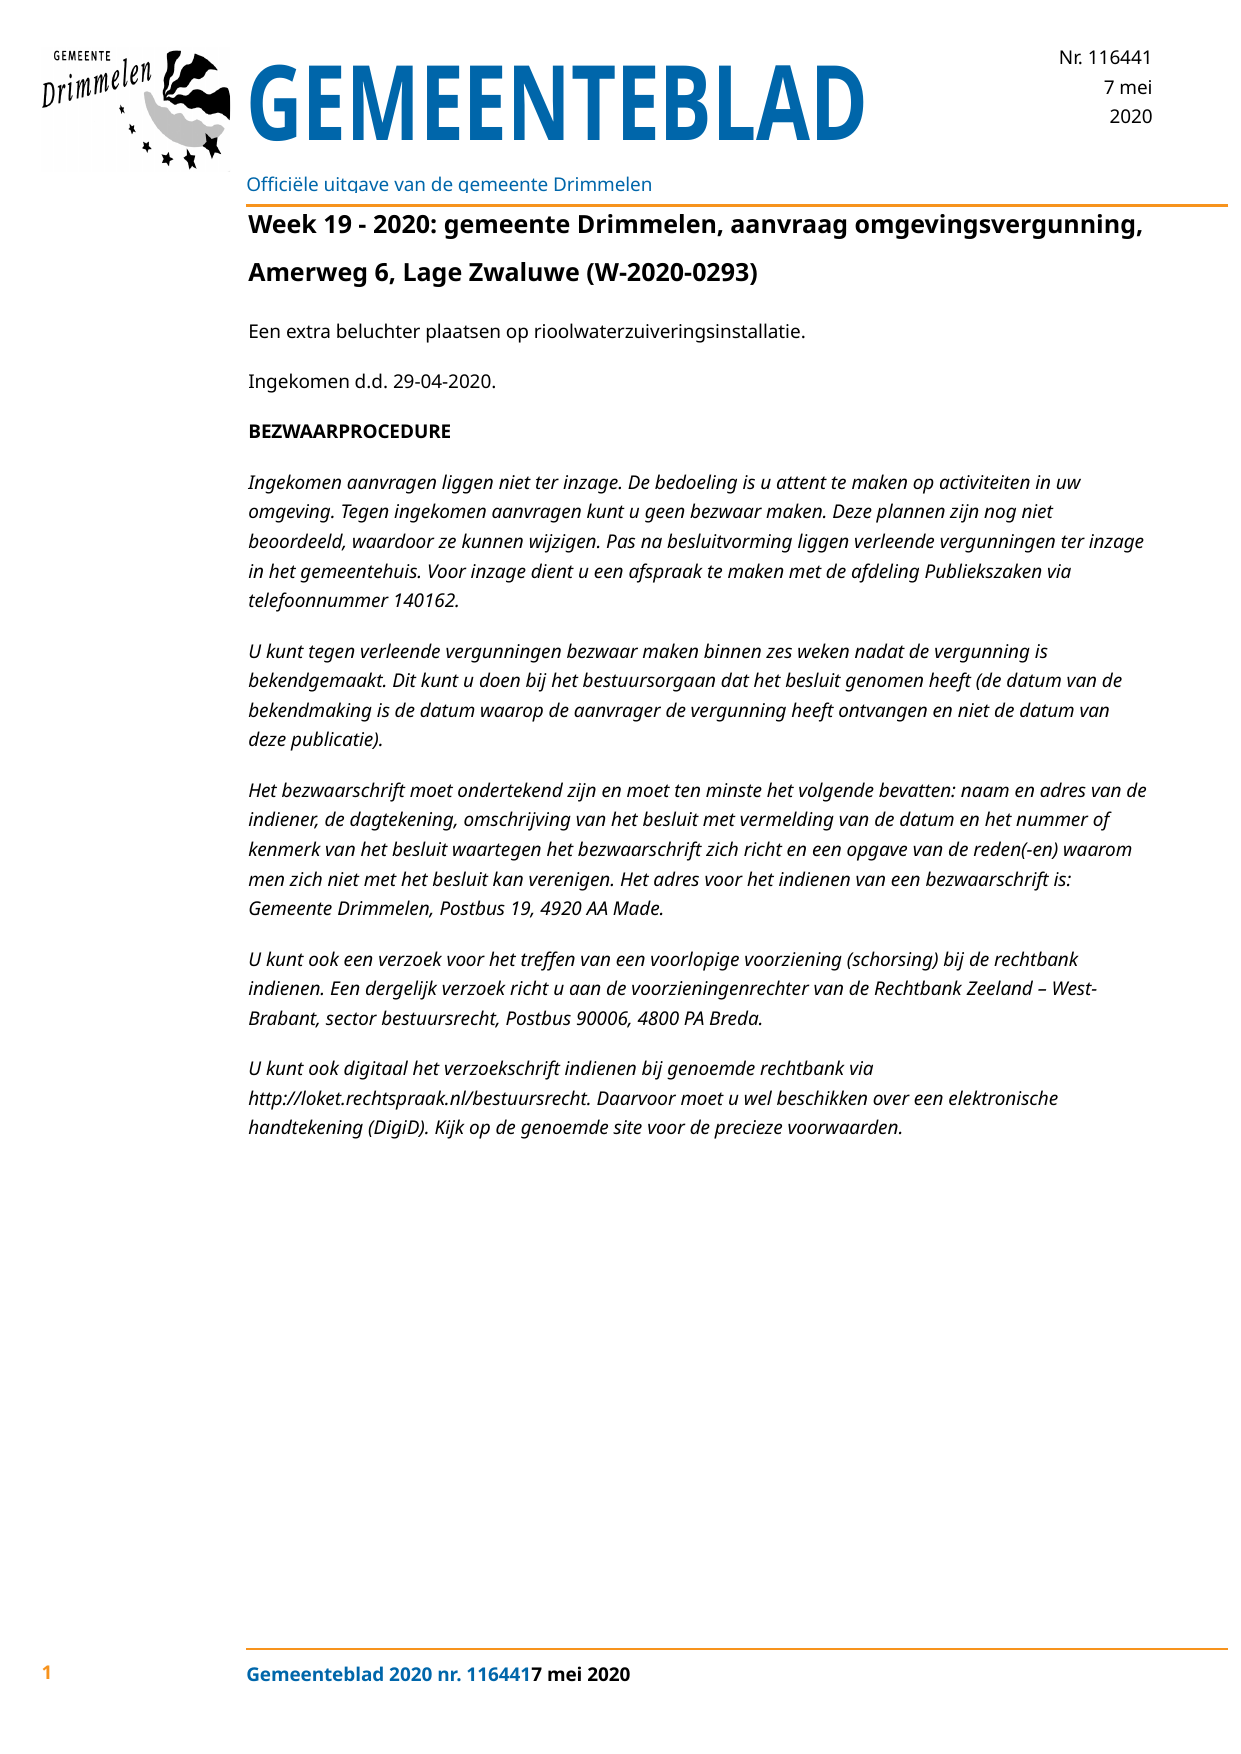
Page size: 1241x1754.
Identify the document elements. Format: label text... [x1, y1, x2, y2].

text Het bezwaarschrift moet ondertekend zijn en moet ten minste het volgende bevatten: naam en adres van de indiener, de dagtekening, omschrijving van het besluit met vermelding van de datum en het nummer of kenmerk van het besluit waartegen het bezwaarschrift zich richt en een opgave van de reden(-en) waarom men zich niet met het besluit kan verenigen. Het adres voor het indienen van een bezwaarschrift is: Gemeente Drimmelen, Postbus 19, 4920 AA Made. [248, 777, 1152, 921]
text Een extra beluchter plaatsen op rioolwaterzuiveringsinstallatie. [248, 318, 1152, 344]
text Ingekomen d.d. 29-04-2020. [248, 368, 1152, 394]
text Ingekomen aanvragen liggen niet ter inzage. De bedoeling is u attent te maken op activiteiten in uw omgeving. Tegen ingekomen aanvragen kunt u geen bezwaar maken. Deze plannen zijn nog niet beoordeeld, waardoor ze kunnen wijzigen. Pas na besluitvorming liggen verleende vergunningen ter inzage in het gemeentehuis. Voor inzage dient u een afspraak te maken met de afdeling Publiekszaken via telefoonnummer 140162. [248, 469, 1152, 613]
text Week 19 - 2020: gemeente Drimmelen, aanvraag omgevingsvergunning, Amerweg 6, Lage Zwaluwe (W-2020-0293) [248, 207, 1152, 288]
text BEZWAARPROCEDURE [248, 419, 1152, 444]
text U kunt ook digitaal het verzoekschrift indienen bij genoemde rechtbank via http://loket.rechtspraak.nl/bestuursrecht. Daarvoor moet u wel beschikken over een elektronische handtekening (DigiD). Kijk op de genoemde site voor de precieze voorwaarden. [248, 1055, 1152, 1140]
text U kunt tegen verleende vergunningen bezwaar maken binnen zes weken nadat de vergunning is bekendgemaakt. Dit kunt u doen bij het bestuursorgaan dat het besluit genomen heeft (de datum van de bekendmaking is de datum waarop de aanvrager de vergunning heeft ontvangen en niet de datum van deze publicatie). [248, 638, 1152, 752]
text U kunt ook een verzoek voor het treffen van een voorlopige voorziening (schorsing) bij de rechtbank indienen. Een dergelijk verzoek richt u aan de voorzieningenrechter van de Rechtbank Zeeland – West-Brabant, sector bestuursrecht, Postbus 90006, 4800 PA Breda. [248, 946, 1152, 1031]
picture [41, 47, 231, 172]
